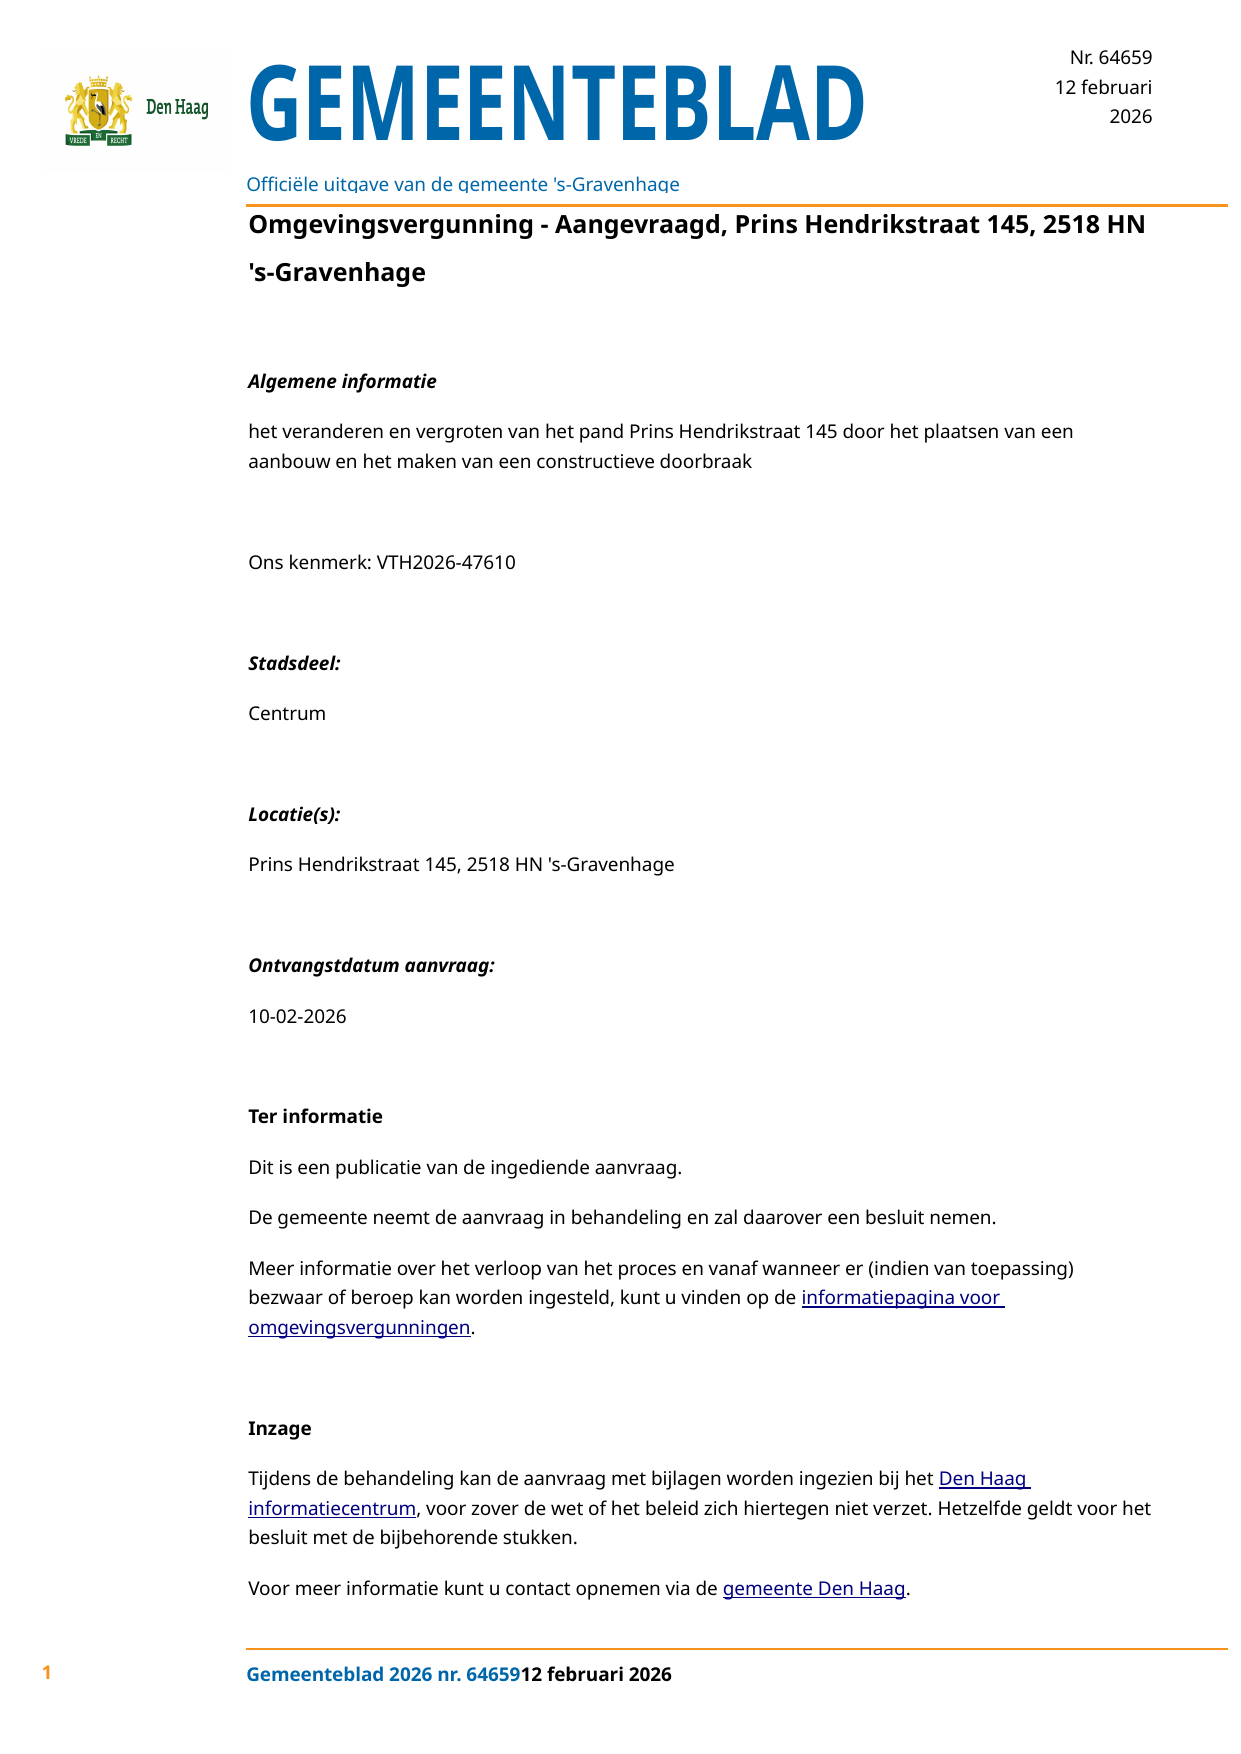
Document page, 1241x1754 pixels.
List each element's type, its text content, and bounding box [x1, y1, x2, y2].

text Meer informatie over het verloop van het proces en vanaf wanneer er (indien van toepassing) bezwaar of beroep kan worden ingesteld, kunt u vinden op de informatiepagina voor omgevingsvergunningen. [248, 1255, 1152, 1340]
text Algemene informatie [248, 368, 1152, 394]
text Inzage [248, 1415, 1152, 1441]
text Dit is een publicatie van de ingediende aanvraag. [248, 1154, 1152, 1180]
picture [41, 47, 231, 172]
text Centrum [248, 700, 1152, 726]
text De gemeente neemt de aanvraag in behandeling en zal daarover een besluit nemen. [248, 1204, 1152, 1230]
text 10-02-2026 [248, 1003, 1152, 1029]
text het veranderen en vergroten van het pand Prins Hendrikstraat 145 door het plaatsen van een aanbouw en het maken van een constructieve doorbraak [248, 419, 1152, 474]
text Ons kenmerk: VTH2026-47610 [248, 549, 1152, 575]
text Stadsdeel: [248, 650, 1152, 676]
text Voor meer informatie kunt u contact opnemen via de gemeente Den Haag. [248, 1575, 1152, 1601]
text Ter informatie [248, 1104, 1152, 1129]
text Locatie(s): [248, 801, 1152, 827]
text Ontvangstdatum aanvraag: [248, 952, 1152, 978]
text Omgevingsvergunning - Aangevraagd, Prins Hendrikstraat 145, 2518 HN 's-Gravenhage [248, 207, 1152, 288]
text Tijdens de behandeling kan de aanvraag met bijlagen worden ingezien bij het Den Haag informatiecentrum, voor zover de wet of het beleid zich hiertegen niet verzet. Hetzelfde geldt voor het besluit met de bijbehorende stukken. [248, 1465, 1152, 1550]
text Prins Hendrikstraat 145, 2518 HN 's-Gravenhage [248, 852, 1152, 877]
